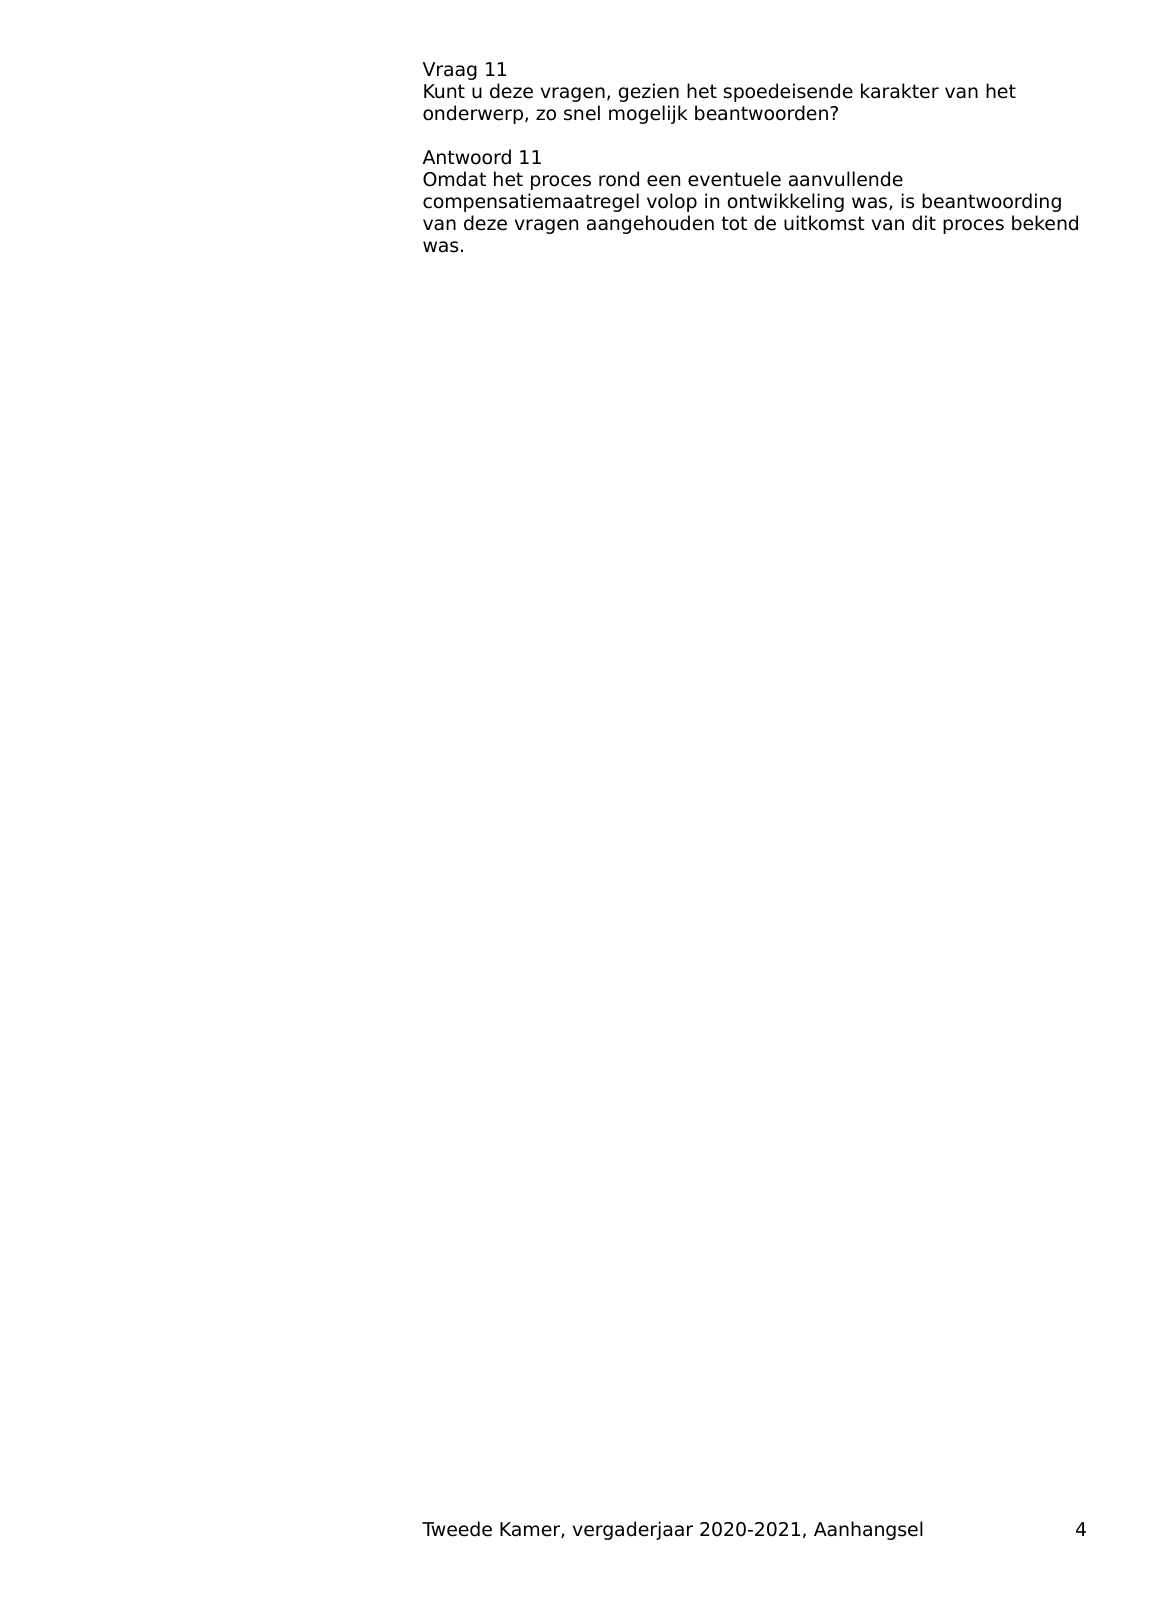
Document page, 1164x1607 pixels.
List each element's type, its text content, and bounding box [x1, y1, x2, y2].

text Kunt u deze vragen, gezien het spoedeisende karakter van het onderwerp, zo snel mogelijk beantwoorden? [422, 81, 1087, 125]
text Omdat het proces rond een eventuele aanvullende compensatiemaatregel volop in ontwikkeling was, is beantwoording van deze vragen aangehouden tot de uitkomst van dit proces bekend was. [422, 169, 1087, 257]
text Vraag 11 [422, 59, 1087, 81]
text Antwoord 11 [422, 147, 1087, 169]
